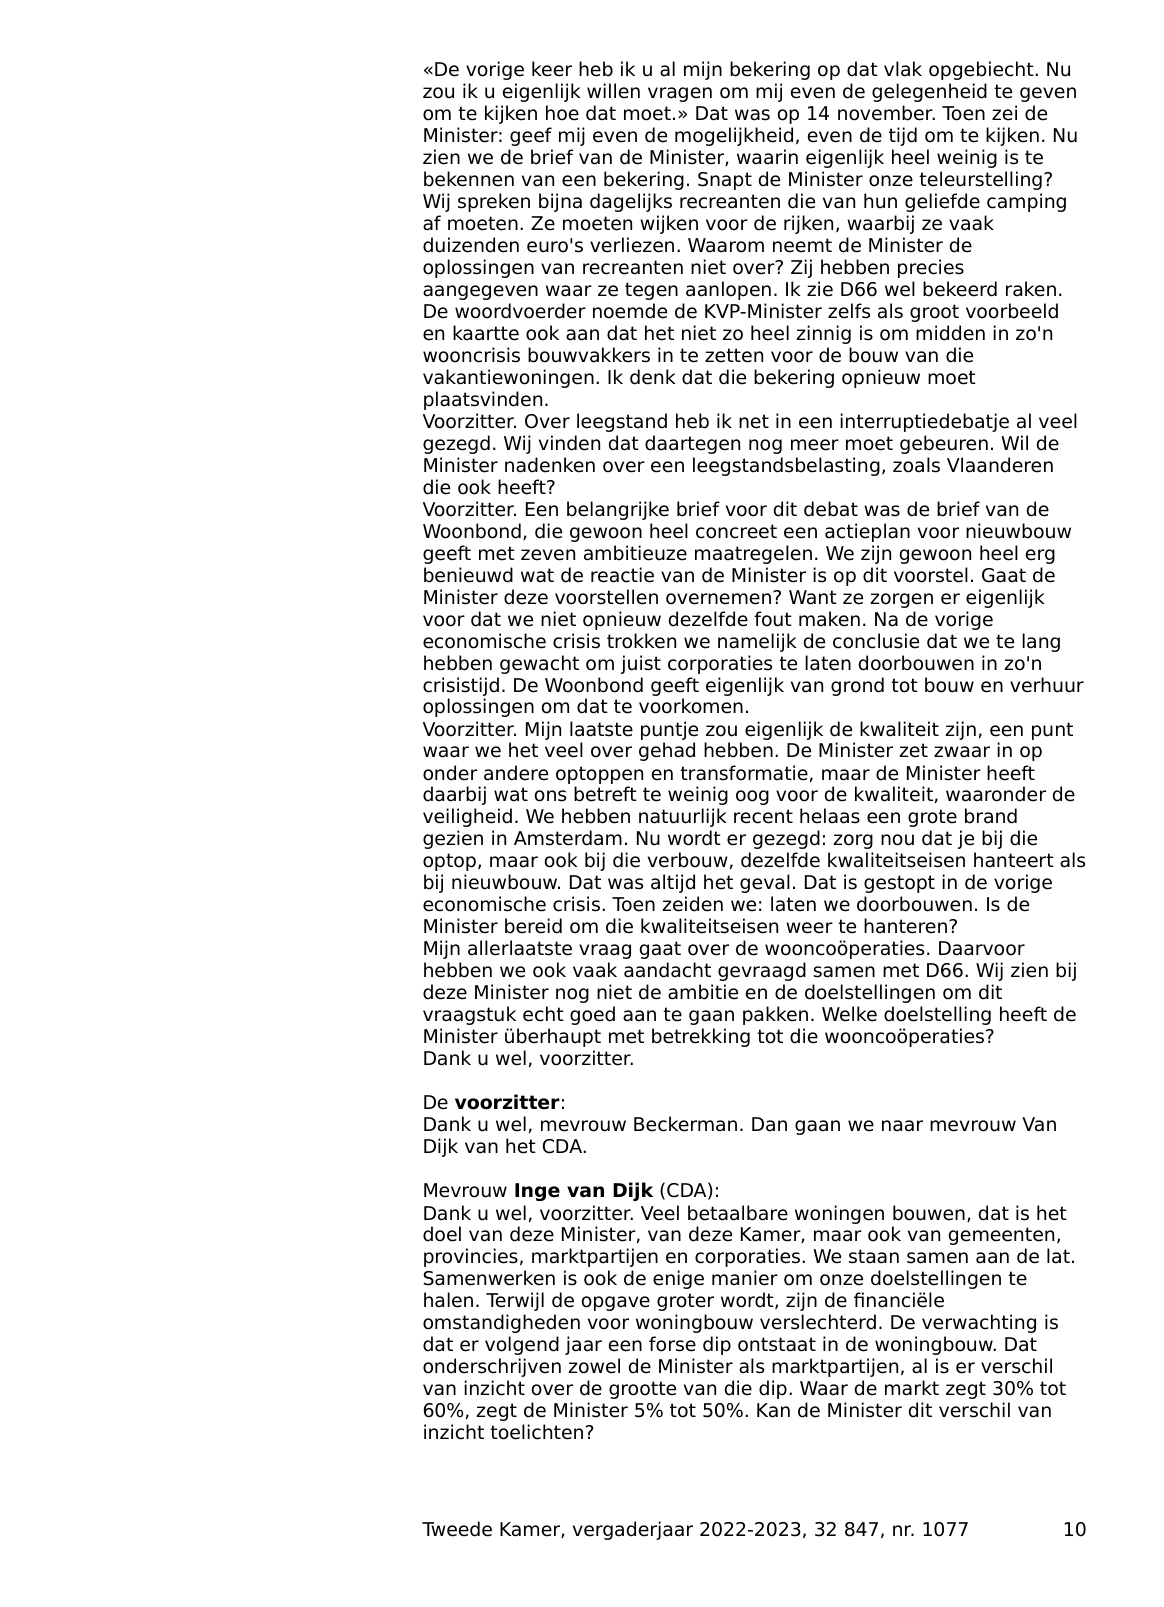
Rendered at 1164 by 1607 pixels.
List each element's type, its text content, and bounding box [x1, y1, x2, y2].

text Dank u wel, mevrouw Beckerman. Dan gaan we naar mevrouw Van Dijk van het CDA. [422, 1114, 1087, 1158]
text Dank u wel, voorzitter. [422, 1048, 1087, 1070]
text Voorzitter. Een belangrijke brief voor dit debat was de brief van de Woonbond, die gewoon heel concreet een actieplan voor nieuwbouw geeft met zeven ambitieuze maatregelen. We zijn gewoon heel erg benieuwd wat de reactie van de Minister is op dit voorstel. Gaat de Minister deze voorstellen overnemen? Want ze zorgen er eigenlijk voor dat we niet opnieuw dezelfde fout maken. Na de vorige economische crisis trokken we namelijk de conclusie dat we te lang hebben gewacht om juist corporaties te laten doorbouwen in zo'n crisistijd. De Woonbond geeft eigenlijk van grond tot bouw en verhuur oplossingen om dat te voorkomen. [422, 499, 1087, 718]
text Mevrouw Inge van Dijk (CDA): [422, 1180, 1087, 1202]
text De voorzitter: [422, 1092, 1087, 1114]
text Voorzitter. Over leegstand heb ik net in een interruptiedebatje al veel gezegd. Wij vinden dat daartegen nog meer moet gebeuren. Wil de Minister nadenken over een leegstandsbelasting, zoals Vlaanderen die ook heeft? [422, 411, 1087, 499]
text Dank u wel, voorzitter. Veel betaalbare woningen bouwen, dat is het doel van deze Minister, van deze Kamer, maar ook van gemeenten, provincies, marktpartijen en corporaties. We staan samen aan de lat. Samenwerken is ook de enige manier om onze doelstellingen te halen. Terwijl de opgave groter wordt, zijn de financiële omstandigheden voor woningbouw verslechterd. De verwachting is dat er volgend jaar een forse dip ontstaat in de woningbouw. Dat onderschrijven zowel de Minister als marktpartijen, al is er verschil van inzicht over de grootte van die dip. Waar de markt zegt 30% tot 60%, zegt de Minister 5% tot 50%. Kan de Minister dit verschil van inzicht toelichten? [422, 1202, 1087, 1444]
text Mijn allerlaatste vraag gaat over de wooncoöperaties. Daarvoor hebben we ook vaak aandacht gevraagd samen met D66. Wij zien bij deze Minister nog niet de ambitie en de doelstellingen om dit vraagstuk echt goed aan te gaan pakken. Welke doelstelling heeft de Minister überhaupt met betrekking tot die wooncoöperaties? [422, 938, 1087, 1048]
text Voorzitter. Mijn laatste puntje zou eigenlijk de kwaliteit zijn, een punt waar we het veel over gehad hebben. De Minister zet zwaar in op onder andere optoppen en transformatie, maar de Minister heeft daarbij wat ons betreft te weinig oog voor de kwaliteit, waaronder de veiligheid. We hebben natuurlijk recent helaas een grote brand gezien in Amsterdam. Nu wordt er gezegd: zorg nou dat je bij die optop, maar ook bij die verbouw, dezelfde kwaliteitseisen hanteert als bij nieuwbouw. Dat was altijd het geval. Dat is gestopt in de vorige economische crisis. Toen zeiden we: laten we doorbouwen. Is de Minister bereid om die kwaliteitseisen weer te hanteren? [422, 718, 1087, 938]
text «De vorige keer heb ik u al mijn bekering op dat vlak opgebiecht. Nu zou ik u eigenlijk willen vragen om mij even de gelegenheid te geven om te kijken hoe dat moet.» Dat was op 14 november. Toen zei de Minister: geef mij even de mogelijkheid, even de tijd om te kijken. Nu zien we de brief van de Minister, waarin eigenlijk heel weinig is te bekennen van een bekering. Snapt de Minister onze teleurstelling? Wij spreken bijna dagelijks recreanten die van hun geliefde camping af moeten. Ze moeten wijken voor de rijken, waarbij ze vaak duizenden euro's verliezen. Waarom neemt de Minister de oplossingen van recreanten niet over? Zij hebben precies aangegeven waar ze tegen aanlopen. Ik zie D66 wel bekeerd raken. De woordvoerder noemde de KVP-Minister zelfs als groot voorbeeld en kaartte ook aan dat het niet zo heel zinnig is om midden in zo'n wooncrisis bouwvakkers in te zetten voor de bouw van die vakantiewoningen. Ik denk dat die bekering opnieuw moet plaatsvinden. [422, 59, 1087, 411]
